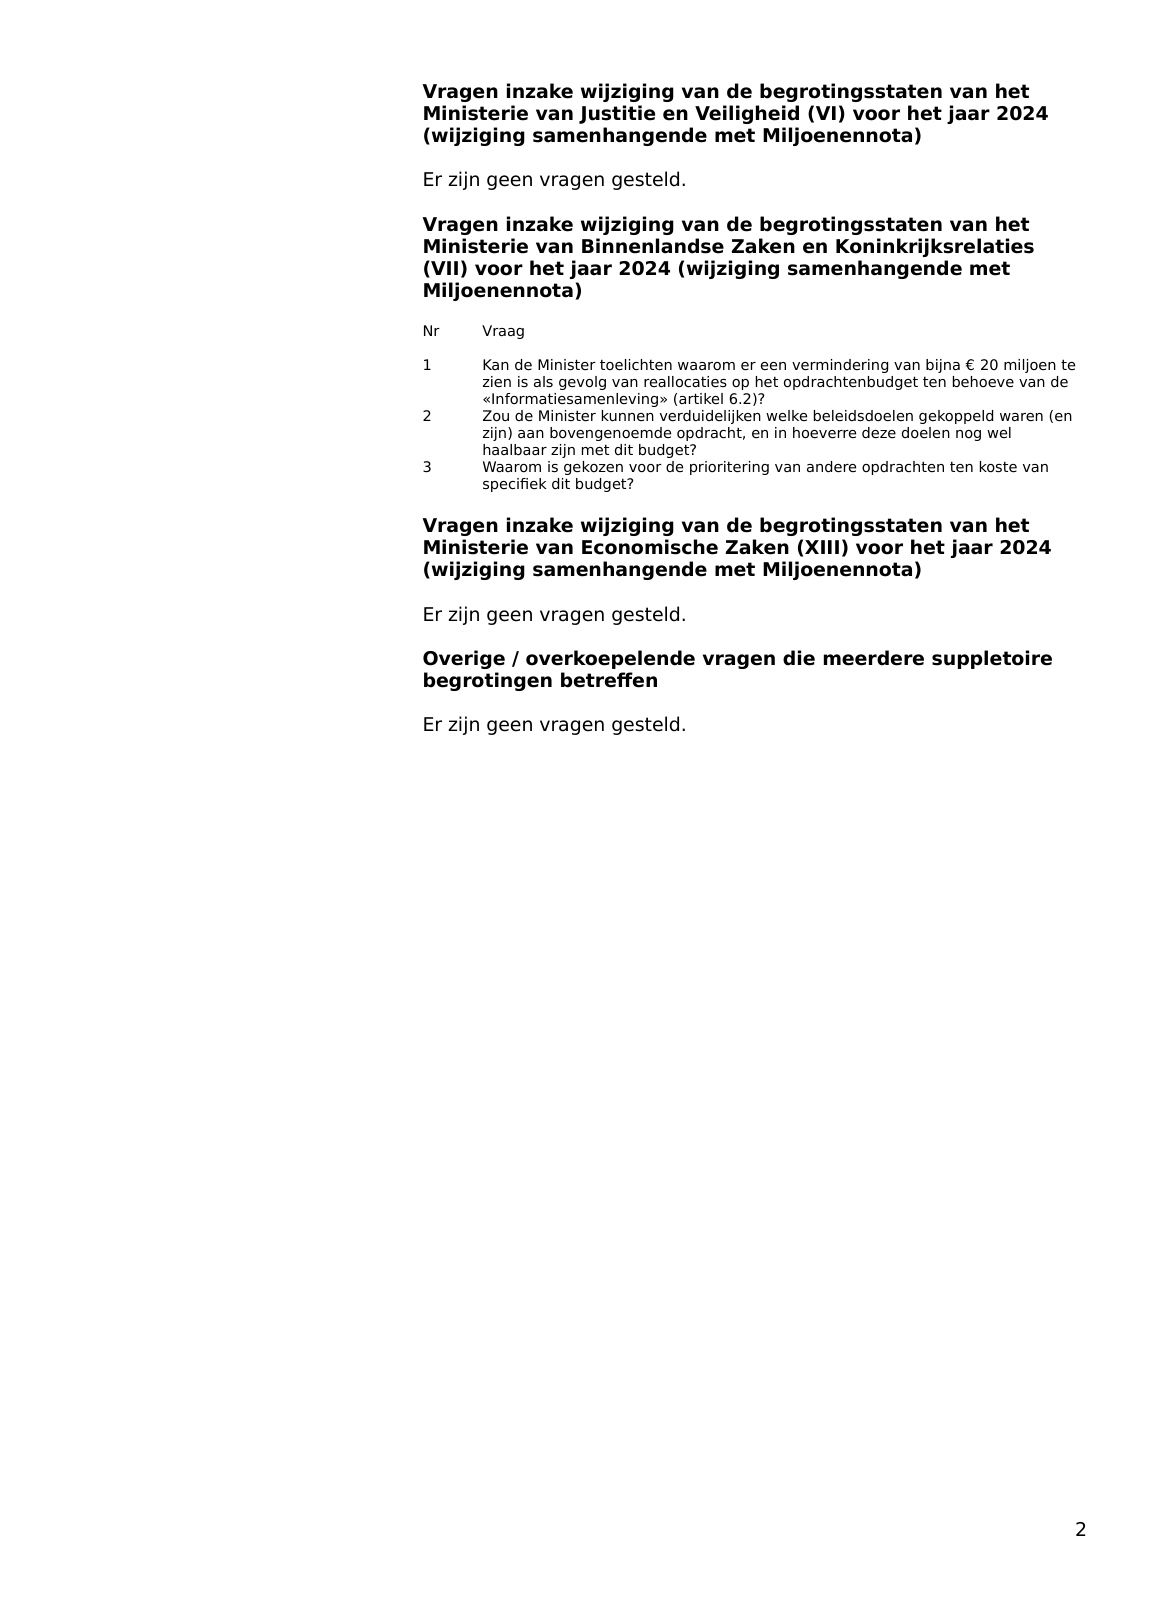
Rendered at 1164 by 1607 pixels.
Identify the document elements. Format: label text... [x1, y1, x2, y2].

table_header Vraag [476, 323, 1087, 340]
table_cell [422, 340, 476, 357]
table_cell Kan de Minister toelichten waarom er een vermindering van bijna € 20 miljoen te zien is als gevolg van reallocaties op het opdrachtenbudget ten behoeve van de «Informatiesamenleving» (artikel 6.2)? [476, 357, 1087, 408]
table_cell 3 [422, 459, 476, 493]
subtitle Vragen inzake wijziging van de begrotingsstaten van het Ministerie van Justitie en Veiligheid (VI) voor het jaar 2024 (wijziging samenhangende met Miljoenennota) [422, 81, 1087, 147]
text Er zijn geen vragen gesteld. [422, 714, 1087, 736]
subtitle Vragen inzake wijziging van de begrotingsstaten van het Ministerie van Binnenlandse Zaken en Koninkrijksrelaties (VII) voor het jaar 2024 (wijziging samenhangende met Miljoenennota) [422, 213, 1087, 301]
subtitle Vragen inzake wijziging van de begrotingsstaten van het Ministerie van Economische Zaken (XIII) voor het jaar 2024 (wijziging samenhangende met Miljoenennota) [422, 515, 1087, 581]
subtitle Overige / overkoepelende vragen die meerdere suppletoire begrotingen betreffen [422, 648, 1087, 692]
table_cell Waarom is gekozen voor de prioritering van andere opdrachten ten koste van specifiek dit budget? [476, 459, 1087, 493]
table_cell 1 [422, 357, 476, 408]
table_cell [476, 340, 1087, 357]
table_header Nr [422, 323, 476, 340]
text Er zijn geen vragen gesteld. [422, 603, 1087, 625]
table_cell Zou de Minister kunnen verduidelijken welke beleidsdoelen gekoppeld waren (en zijn) aan bovengenoemde opdracht, en in hoeverre deze doelen nog wel haalbaar zijn met dit budget? [476, 408, 1087, 459]
table_cell 2 [422, 408, 476, 459]
text Er zijn geen vragen gesteld. [422, 169, 1087, 191]
